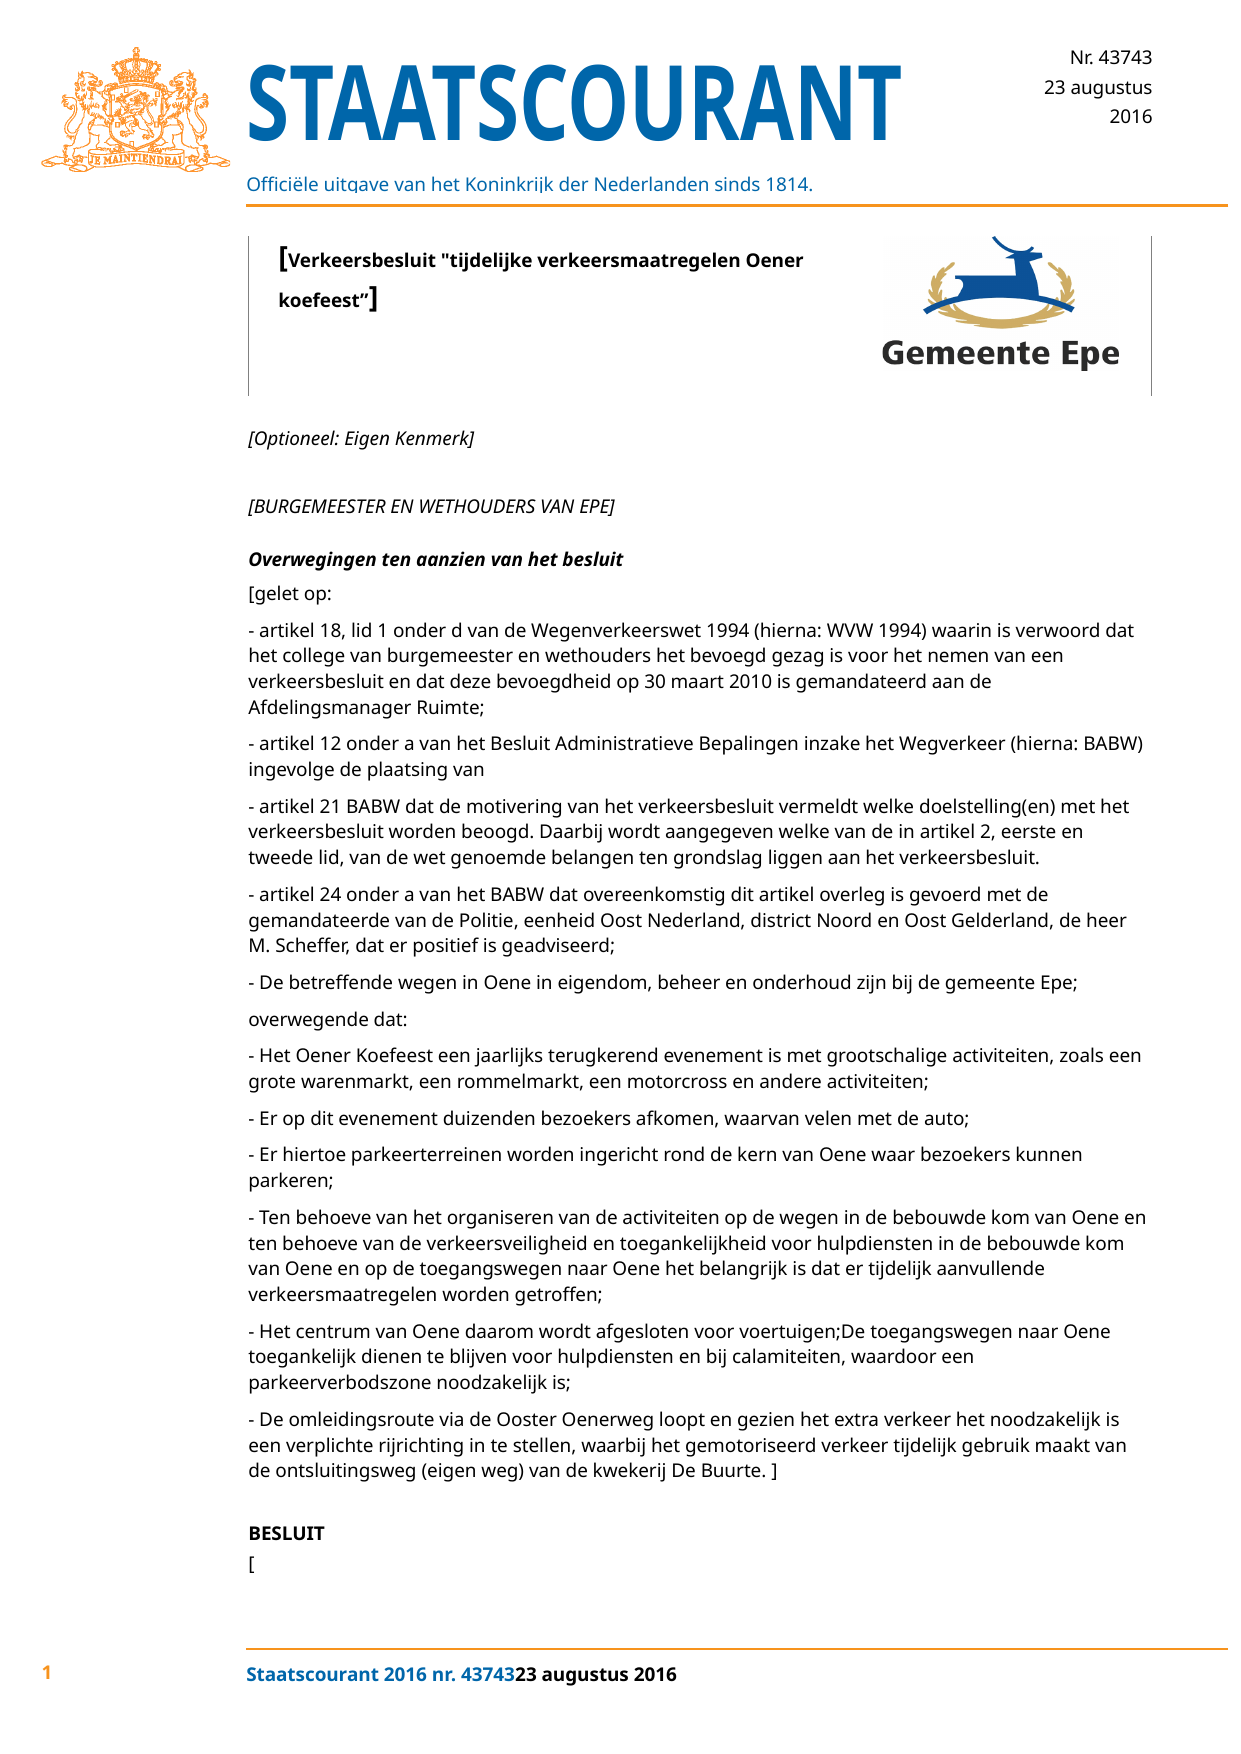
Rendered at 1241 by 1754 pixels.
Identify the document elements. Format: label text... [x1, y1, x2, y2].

text - Het Oener Koefeest een jaarlijks terugkerend evenement is met grootschalige activiteiten, zoals een grote warenmarkt, een rommelmarkt, een motorcross en andere activiteiten; [248, 1043, 1152, 1094]
text [BURGEMEESTER EN WETHOUDERS VAN EPE] [248, 493, 1152, 519]
text - De omleidingsroute via de Ooster Oenerweg loopt en gezien het extra verkeer het noodzakelijk is een verplichte rijrichting in te stellen, waarbij het gemotoriseerd verkeer tijdelijk gebruik maakt van de ontsluitingsweg (eigen weg) van de kwekerij De Buurte. ] [248, 1406, 1152, 1483]
text - Het centrum van Oene daarom wordt afgesloten voor voertuigen;De toegangswegen naar Oene toegankelijk dienen te blijven voor hulpdiensten en bij calamiteiten, waardoor een parkeerverbodszone noodzakelijk is; [248, 1318, 1152, 1395]
text [gelet op: [248, 580, 1152, 606]
text - De betreffende wegen in Oene in eigendom, beheer en onderhoud zijn bij de gemeente Epe; [248, 969, 1152, 995]
text - Ten behoeve van het organiseren van de activiteiten op de wegen in de bebouwde kom van Oene en ten behoeve van de verkeersveiligheid en toegankelijkheid voor hulpdiensten in de bebouwde kom van Oene en op de toegangswegen naar Oene het belangrijk is dat er tijdelijk aanvullende verkeersmaatregelen worden getroffen; [248, 1204, 1152, 1307]
text [ [248, 1550, 1152, 1576]
text BESLUIT [248, 1520, 1152, 1546]
text - Er op dit evenement duizenden bezoekers afkomen, waarvan velen met de auto; [248, 1105, 1152, 1131]
text - artikel 12 onder a van het Besluit Administratieve Bepalingen inzake het Wegverkeer (hierna: BABW) ingevolge de plaatsing van [248, 731, 1152, 782]
text [Optioneel: Eigen Kenmerk] [248, 426, 1152, 451]
picture [882, 236, 1119, 371]
table_header [Verkeersbesluit "tijdelijke verkeersmaatregelen Oener koefeest”] [249, 236, 850, 396]
text - artikel 21 BABW dat de motivering van het verkeersbesluit vermeldt welke doelstelling(en) met het verkeersbesluit worden beoogd. Daarbij wordt aangegeven welke van de in artikel 2, eerste en tweede lid, van de wet genoemde belangen ten grondslag liggen aan het verkeersbesluit. [248, 793, 1152, 870]
text Overwegingen ten aanzien van het besluit [248, 546, 1152, 572]
text overwegende dat: [248, 1006, 1152, 1032]
text - artikel 24 onder a van het BABW dat overeenkomstig dit artikel overleg is gevoerd met de gemandateerde van de Politie, eenheid Oost Nederland, district Noord en Oost Gelderland, de heer M. Scheffer, dat er positief is geadviseerd; [248, 881, 1152, 958]
table_header [850, 236, 1151, 396]
text - artikel 18, lid 1 onder d van de Wegenverkeerswet 1994 (hierna: WVW 1994) waarin is verwoord dat het college van burgemeester en wethouders het bevoegd gezag is voor het nemen van een verkeersbesluit en dat deze bevoegdheid op 30 maart 2010 is gemandateerd aan de Afdelingsmanager Ruimte; [248, 617, 1152, 720]
picture [41, 47, 231, 172]
text - Er hiertoe parkeerterreinen worden ingericht rond de kern van Oene waar bezoekers kunnen parkeren; [248, 1142, 1152, 1193]
